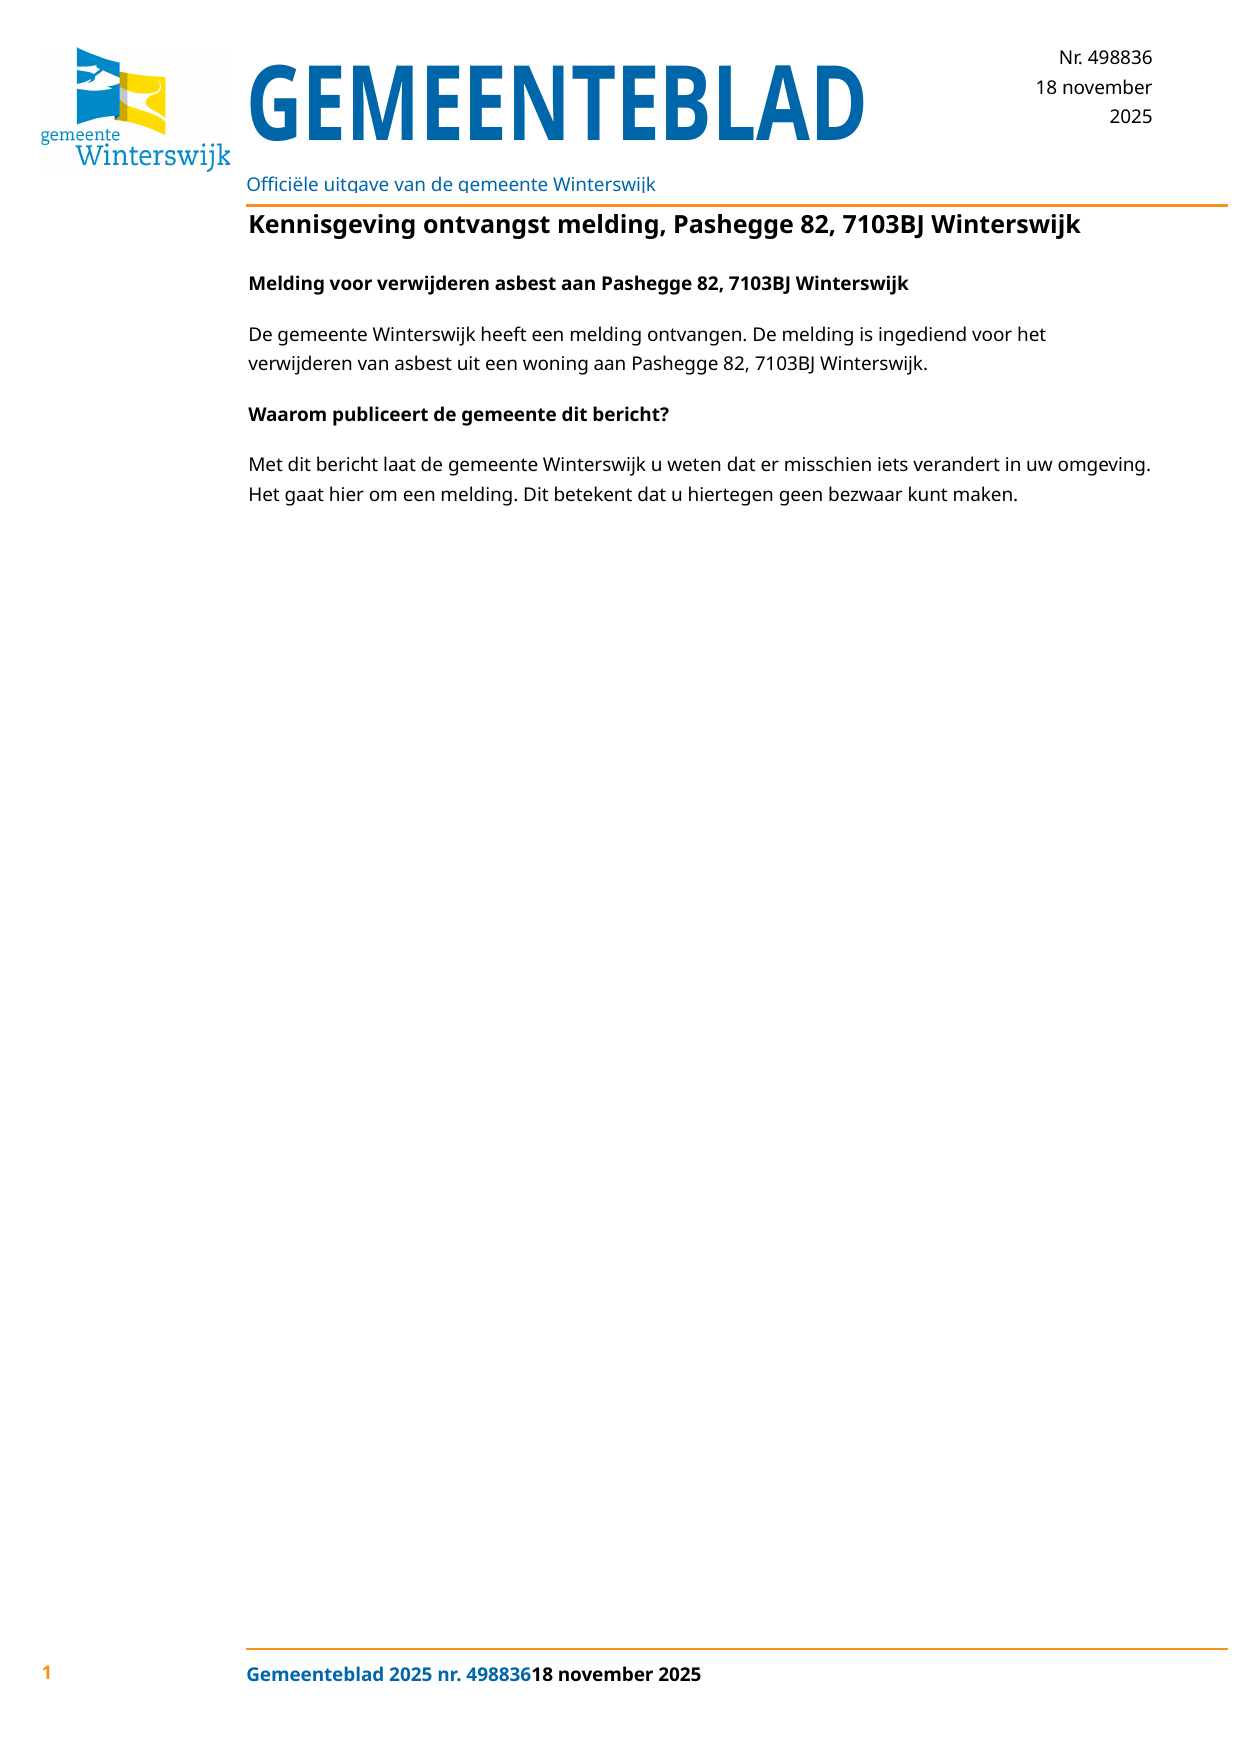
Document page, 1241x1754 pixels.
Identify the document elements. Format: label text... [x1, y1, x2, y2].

picture [41, 47, 231, 172]
text Kennisgeving ontvangst melding, Pashegge 82, 7103BJ Winterswijk [248, 207, 1152, 241]
text Melding voor verwijderen asbest aan Pashegge 82, 7103BJ Winterswijk [248, 270, 1152, 296]
text De gemeente Winterswijk heeft een melding ontvangen. De melding is ingediend voor het verwijderen van asbest uit een woning aan Pashegge 82, 7103BJ Winterswijk. [248, 321, 1152, 376]
text Met dit bericht laat de gemeente Winterswijk u weten dat er misschien iets verandert in uw omgeving. Het gaat hier om een melding. Dit betekent dat u hiertegen geen bezwaar kunt maken. [248, 451, 1152, 506]
picture [225, 153, 231, 162]
text Waarom publiceert de gemeente dit bericht? [248, 401, 1152, 426]
